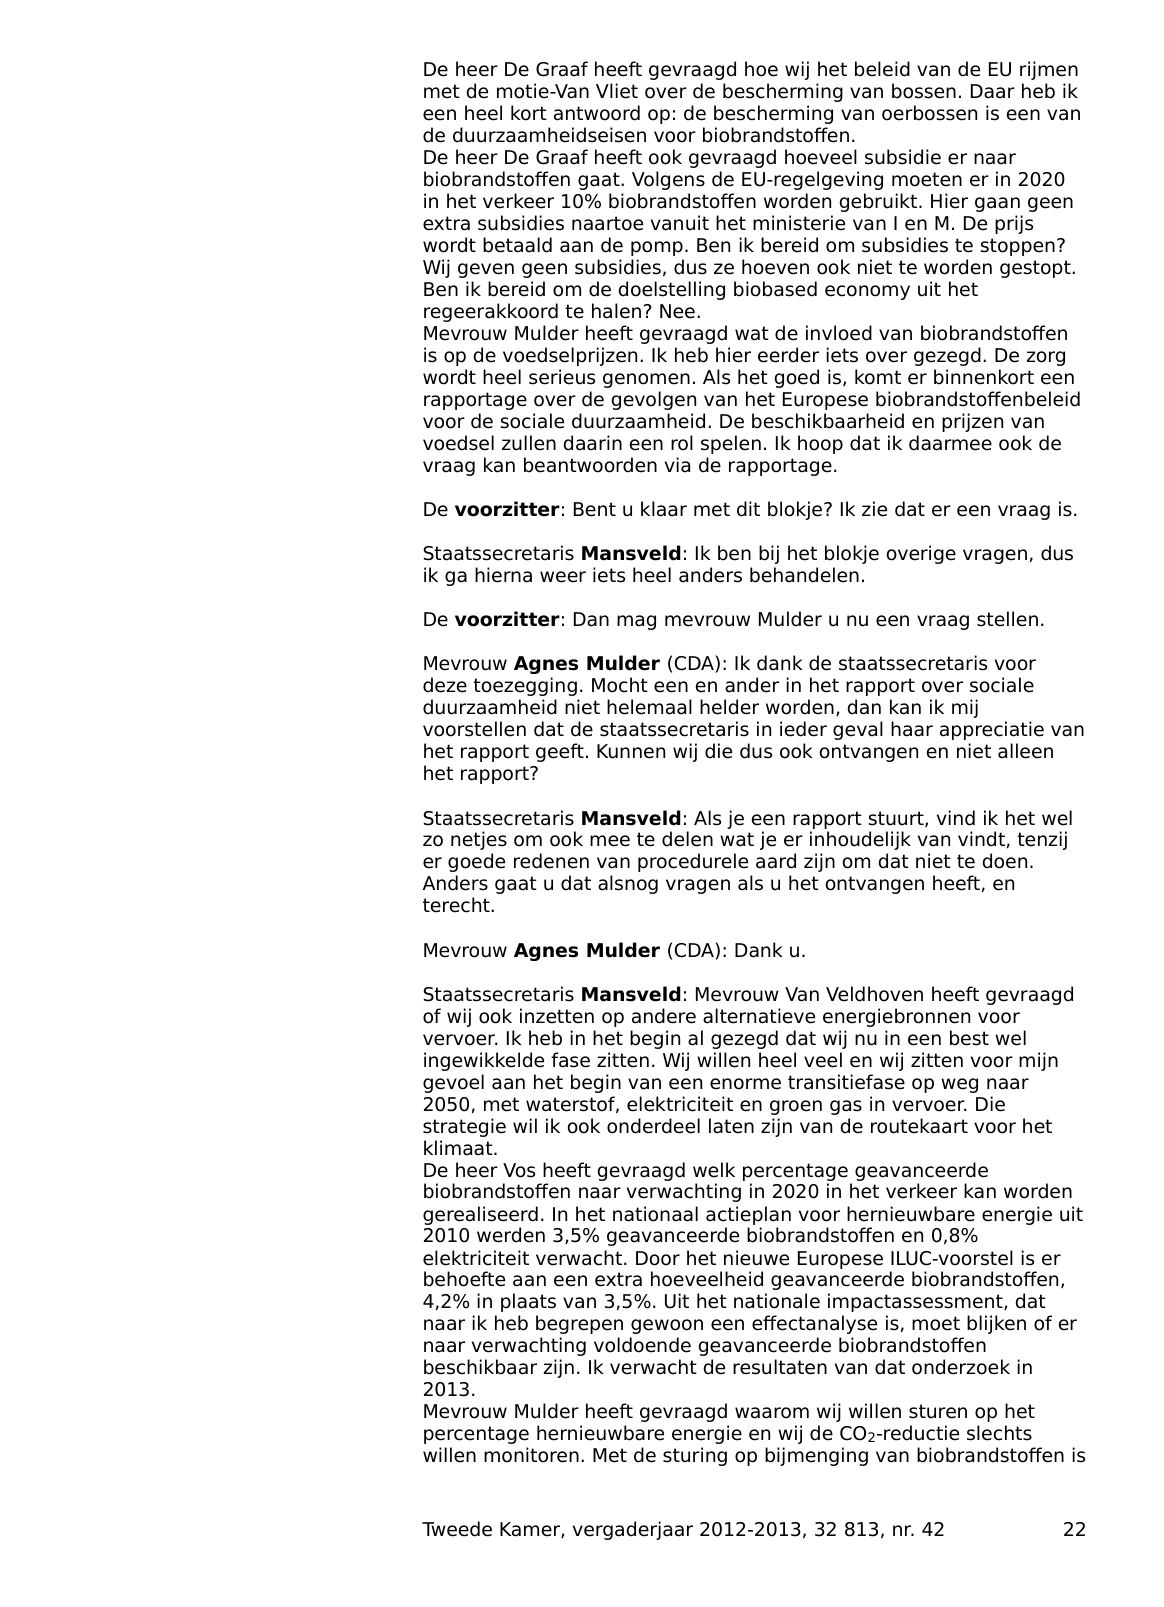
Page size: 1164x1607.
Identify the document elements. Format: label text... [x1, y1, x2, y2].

text De voorzitter: Dan mag mevrouw Mulder u nu een vraag stellen. [422, 609, 1087, 631]
text Mevrouw Mulder heeft gevraagd waarom wij willen sturen op het percentage hernieuwbare energie en wij de CO2-reductie slechts willen monitoren. Met de sturing op bijmenging van biobrandstoffen is [422, 1401, 1087, 1467]
text De heer De Graaf heeft ook gevraagd hoeveel subsidie er naar biobrandstoffen gaat. Volgens de EU-regelgeving moeten er in 2020 in het verkeer 10% biobrandstoffen worden gebruikt. Hier gaan geen extra subsidies naartoe vanuit het ministerie van I en M. De prijs wordt betaald aan de pomp. Ben ik bereid om subsidies te stoppen? Wij geven geen subsidies, dus ze hoeven ook niet te worden gestopt. Ben ik bereid om de doelstelling biobased economy uit het regeerakkoord te halen? Nee. [422, 147, 1087, 323]
text Staatssecretaris Mansveld: Ik ben bij het blokje overige vragen, dus ik ga hierna weer iets heel anders behandelen. [422, 543, 1087, 587]
text Staatssecretaris Mansveld: Mevrouw Van Veldhoven heeft gevraagd of wij ook inzetten op andere alternatieve energiebronnen voor vervoer. Ik heb in het begin al gezegd dat wij nu in een best wel ingewikkelde fase zitten. Wij willen heel veel en wij zitten voor mijn gevoel aan het begin van een enorme transitiefase op weg naar 2050, met waterstof, elektriciteit en groen gas in vervoer. Die strategie wil ik ook onderdeel laten zijn van de routekaart voor het klimaat. [422, 984, 1087, 1159]
text Staatssecretaris Mansveld: Als je een rapport stuurt, vind ik het wel zo netjes om ook mee te delen wat je er inhoudelijk van vindt, tenzij er goede redenen van procedurele aard zijn om dat niet te doen. Anders gaat u dat alsnog vragen als u het ontvangen heeft, en terecht. [422, 807, 1087, 917]
text De heer Vos heeft gevraagd welk percentage geavanceerde biobrandstoffen naar verwachting in 2020 in het verkeer kan worden gerealiseerd. In het nationaal actieplan voor hernieuwbare energie uit 2010 werden 3,5% geavanceerde biobrandstoffen en 0,8% elektriciteit verwacht. Door het nieuwe Europese ILUC-voorstel is er behoefte aan een extra hoeveelheid geavanceerde biobrandstoffen, 4,2% in plaats van 3,5%. Uit het nationale impactassessment, dat naar ik heb begrepen gewoon een effectanalyse is, moet blijken of er naar verwachting voldoende geavanceerde biobrandstoffen beschikbaar zijn. Ik verwacht de resultaten van dat onderzoek in 2013. [422, 1159, 1087, 1401]
text Mevrouw Agnes Mulder (CDA): Dank u. [422, 939, 1087, 961]
text Mevrouw Agnes Mulder (CDA): Ik dank de staatssecretaris voor deze toezegging. Mocht een en ander in het rapport over sociale duurzaamheid niet helemaal helder worden, dan kan ik mij voorstellen dat de staatssecretaris in ieder geval haar appreciatie van het rapport geeft. Kunnen wij die dus ook ontvangen en niet alleen het rapport? [422, 653, 1087, 785]
text Mevrouw Mulder heeft gevraagd wat de invloed van biobrandstoffen is op de voedselprijzen. Ik heb hier eerder iets over gezegd. De zorg wordt heel serieus genomen. Als het goed is, komt er binnenkort een rapportage over de gevolgen van het Europese biobrandstoffenbeleid voor de sociale duurzaamheid. De beschikbaarheid en prijzen van voedsel zullen daarin een rol spelen. Ik hoop dat ik daarmee ook de vraag kan beantwoorden via de rapportage. [422, 323, 1087, 477]
text De voorzitter: Bent u klaar met dit blokje? Ik zie dat er een vraag is. [422, 499, 1087, 521]
text De heer De Graaf heeft gevraagd hoe wij het beleid van de EU rijmen met de motie-Van Vliet over de bescherming van bossen. Daar heb ik een heel kort antwoord op: de bescherming van oerbossen is een van de duurzaamheidseisen voor biobrandstoffen. [422, 59, 1087, 147]
